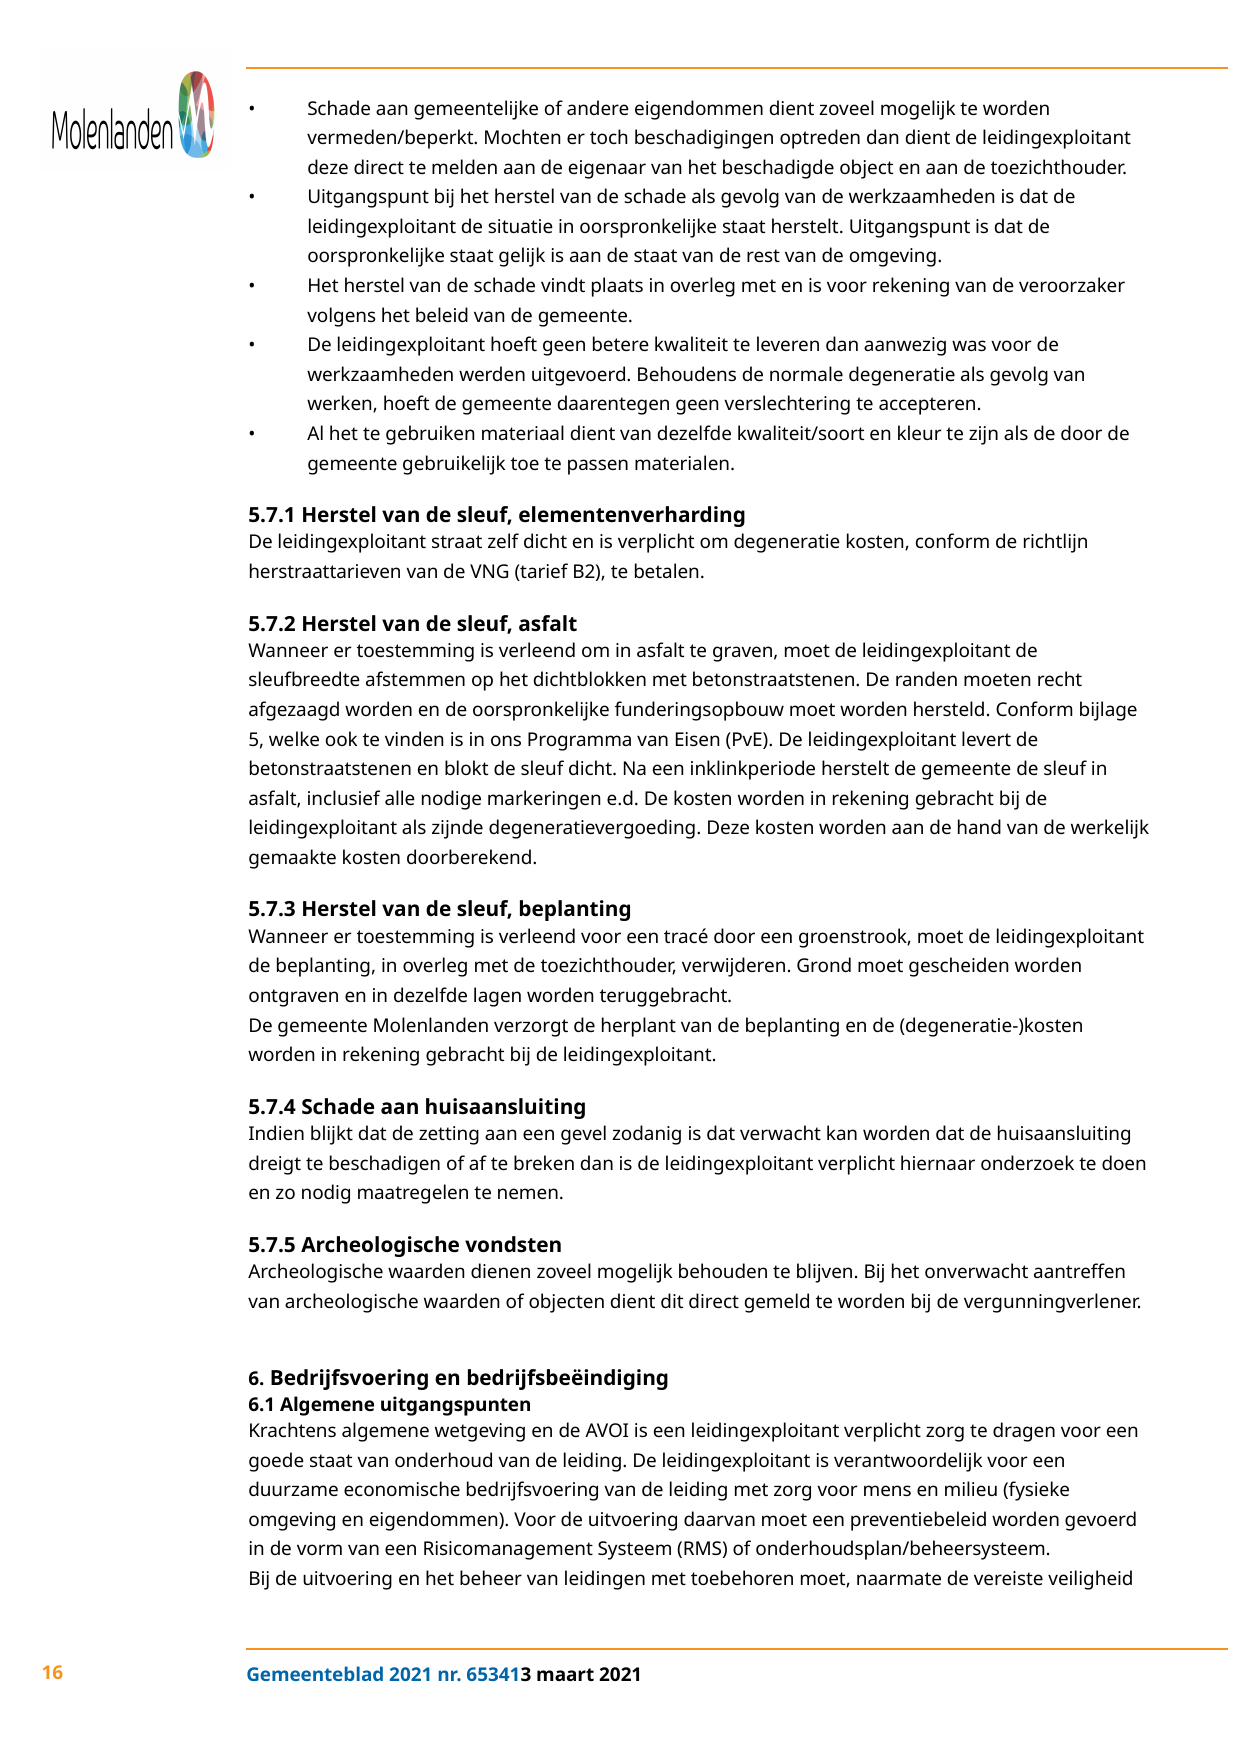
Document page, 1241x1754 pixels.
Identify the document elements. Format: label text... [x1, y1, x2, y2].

picture [41, 47, 231, 172]
text 5.7.1 Herstel van de sleuf, elementenverharding [248, 500, 1152, 529]
text Wanneer er toestemming is verleend om in asfalt te graven, moet de leidingexploitant de sleufbreedte afstemmen op het dichtblokken met betonstraatstenen. De randen moeten recht afgezaagd worden en de oorspronkelijke funderingsopbouw moet worden hersteld. Conform bijlage 5, welke ook te vinden is in ons Programma van Eisen (PvE). De leidingexploitant levert de betonstraatstenen en blokt de sleuf dicht. Na een inklinkperiode herstelt de gemeente de sleuf in asfalt, inclusief alle nodige markeringen e.d. De kosten worden in rekening gebracht bij de leidingexploitant als zijnde degeneratievergoeding. Deze kosten worden aan de hand van de werkelijk gemaakte kosten doorberekend. [248, 637, 1152, 870]
text De gemeente Molenlanden verzorgt de herplant van de beplanting en de (degeneratie-)kosten worden in rekening gebracht bij de leidingexploitant. [248, 1012, 1152, 1067]
text 6. Bedrijfsvoering en bedrijfsbeëindiging [248, 1363, 1152, 1391]
list Al het te gebruiken materiaal dient van dezelfde kwaliteit/soort en kleur te zijn als de door de gemeente gebruikelijk toe te passen materialen. [248, 420, 1152, 476]
text 6.1 Algemene uitgangspunten [248, 1391, 1152, 1417]
text Bij de uitvoering en het beheer van leidingen met toebehoren moet, naarmate de vereiste veiligheid [248, 1565, 1152, 1591]
list Schade aan gemeentelijke of andere eigendommen dient zoveel mogelijk te worden vermeden/beperkt. Mochten er toch beschadigingen optreden dan dient de leidingexploitant deze direct te melden aan de eigenaar van het beschadigde object en aan de toezichthouder. [248, 95, 1152, 180]
text Indien blijkt dat de zetting aan een gevel zodanig is dat verwacht kan worden dat de huisaansluiting dreigt te beschadigen of af te breken dan is de leidingexploitant verplicht hiernaar onderzoek te doen en zo nodig maatregelen te nemen. [248, 1120, 1152, 1205]
text Krachtens algemene wetgeving en de AVOI is een leidingexploitant verplicht zorg te dragen voor een goede staat van onderhoud van de leiding. De leidingexploitant is verantwoordelijk voor een duurzame economische bedrijfsvoering van de leiding met zorg voor mens en milieu (fysieke omgeving en eigendommen). Voor de uitvoering daarvan moet een preventiebeleid worden gevoerd in de vorm van een Risicomanagement Systeem (RMS) of onderhoudsplan/beheersysteem. [248, 1417, 1152, 1561]
text Wanneer er toestemming is verleend voor een tracé door een groenstrook, moet de leidingexploitant de beplanting, in overleg met de toezichthouder, verwijderen. Grond moet gescheiden worden ontgraven en in dezelfde lagen worden teruggebracht. [248, 923, 1152, 1008]
text 5.7.4 Schade aan huisaansluiting [248, 1092, 1152, 1120]
text herstraattarieven van de VNG (tarief B2), te betalen. [248, 558, 1152, 584]
text Archeologische waarden dienen zoveel mogelijk behouden te blijven. Bij het onverwacht aantreffen van archeologische waarden of objecten dient dit direct gemeld te worden bij de vergunningverlener. [248, 1258, 1152, 1313]
list Het herstel van de schade vindt plaats in overleg met en is voor rekening van de veroorzaker volgens het beleid van de gemeente. [248, 272, 1152, 328]
text 5.7.3 Herstel van de sleuf, beplanting [248, 894, 1152, 923]
text 5.7.5 Archeologische vondsten [248, 1230, 1152, 1258]
text 5.7.2 Herstel van de sleuf, asfalt [248, 609, 1152, 637]
text De leidingexploitant straat zelf dicht en is verplicht om degeneratie kosten, conform de richtlijn [248, 529, 1152, 554]
list Uitgangspunt bij het herstel van de schade als gevolg van de werkzaamheden is dat de leidingexploitant de situatie in oorspronkelijke staat herstelt. Uitgangspunt is dat de oorspronkelijke staat gelijk is aan de staat van de rest van de omgeving. [248, 183, 1152, 268]
list De leidingexploitant hoeft geen betere kwaliteit te leveren dan aanwezig was voor de werkzaamheden werden uitgevoerd. Behoudens de normale degeneratie als gevolg van werken, hoeft de gemeente daarentegen geen verslechtering te accepteren. [248, 331, 1152, 416]
